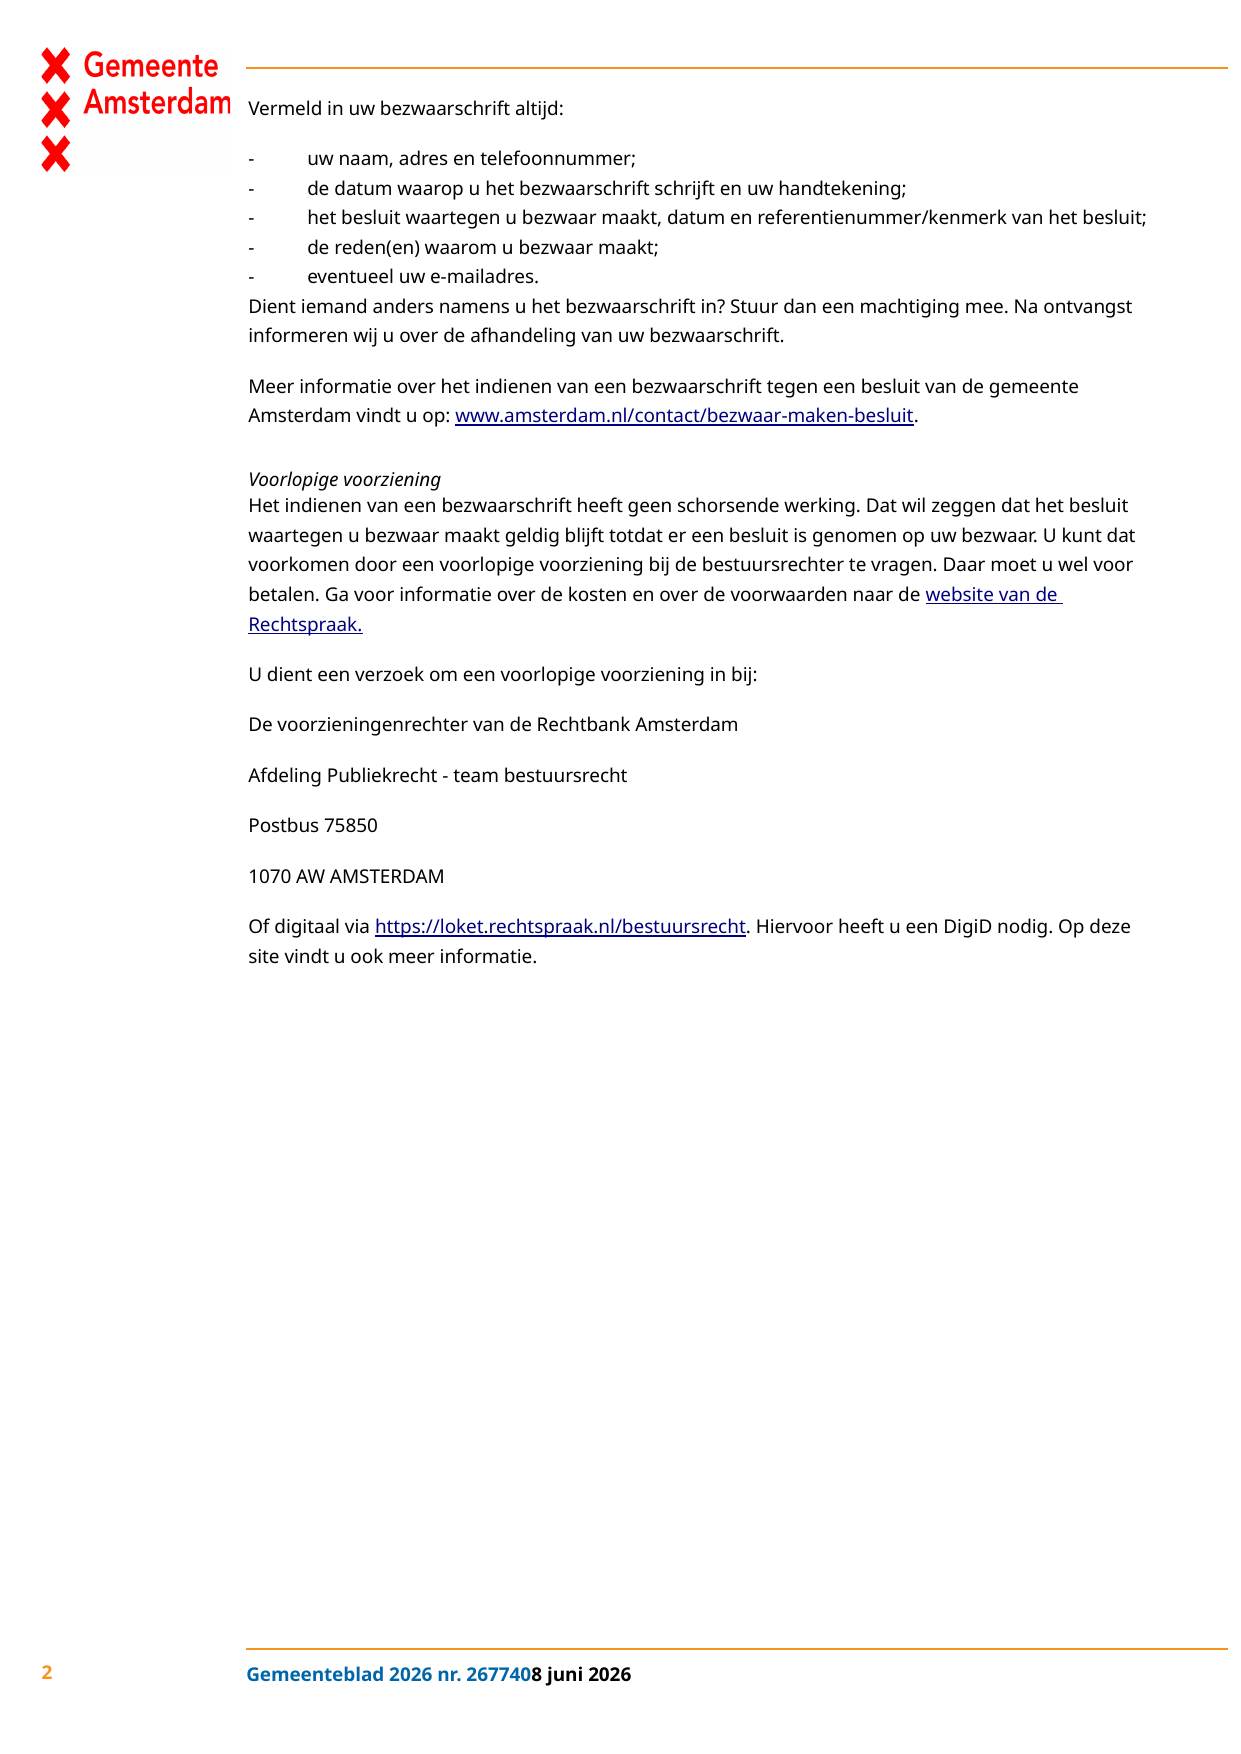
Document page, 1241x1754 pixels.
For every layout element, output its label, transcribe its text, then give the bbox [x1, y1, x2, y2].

list het besluit waartegen u bezwaar maakt, datum en referentienummer/kenmerk van het besluit; [248, 204, 1152, 230]
text Of digitaal via https://loket.rechtspraak.nl/bestuursrecht. Hiervoor heeft u een DigiD nodig. Op deze site vindt u ook meer informatie. [248, 913, 1152, 968]
text Postbus 75850 [248, 812, 1152, 838]
list de reden(en) waarom u bezwaar maakt; [248, 234, 1152, 260]
list de datum waarop u het bezwaarschrift schrijft en uw handtekening; [248, 175, 1152, 201]
list eventueel uw e-mailadres. [248, 263, 1152, 289]
picture [41, 47, 231, 172]
text Afdeling Publiekrecht - team bestuursrecht [248, 762, 1152, 788]
text Voorlopige voorziening [248, 467, 1152, 492]
text Het indienen van een bezwaarschrift heeft geen schorsende werking. Dat wil zeggen dat het besluit waartegen u bezwaar maakt geldig blijft totdat er een besluit is genomen op uw bezwaar. U kunt dat voorkomen door een voorlopige voorziening bij de bestuursrechter te vragen. Daar moet u wel voor betalen. Ga voor informatie over de kosten en over de voorwaarden naar de website van de Rechtspraak. [248, 492, 1152, 636]
text 1070 AW AMSTERDAM [248, 863, 1152, 888]
list uw naam, adres en telefoonnummer; [248, 145, 1152, 171]
text U dient een verzoek om een voorlopige voorziening in bij: [248, 661, 1152, 687]
text De voorzieningenrechter van de Rechtbank Amsterdam [248, 712, 1152, 737]
text Vermeld in uw bezwaarschrift altijd: [248, 95, 1152, 121]
text Meer informatie over het indienen van een bezwaarschrift tegen een besluit van de gemeente Amsterdam vindt u op: www.amsterdam.nl/contact/bezwaar-maken-besluit. [248, 373, 1152, 428]
text Dient iemand anders namens u het bezwaarschrift in? Stuur dan een machtiging mee. Na ontvangst informeren wij u over de afhandeling van uw bezwaarschrift. [248, 293, 1152, 348]
